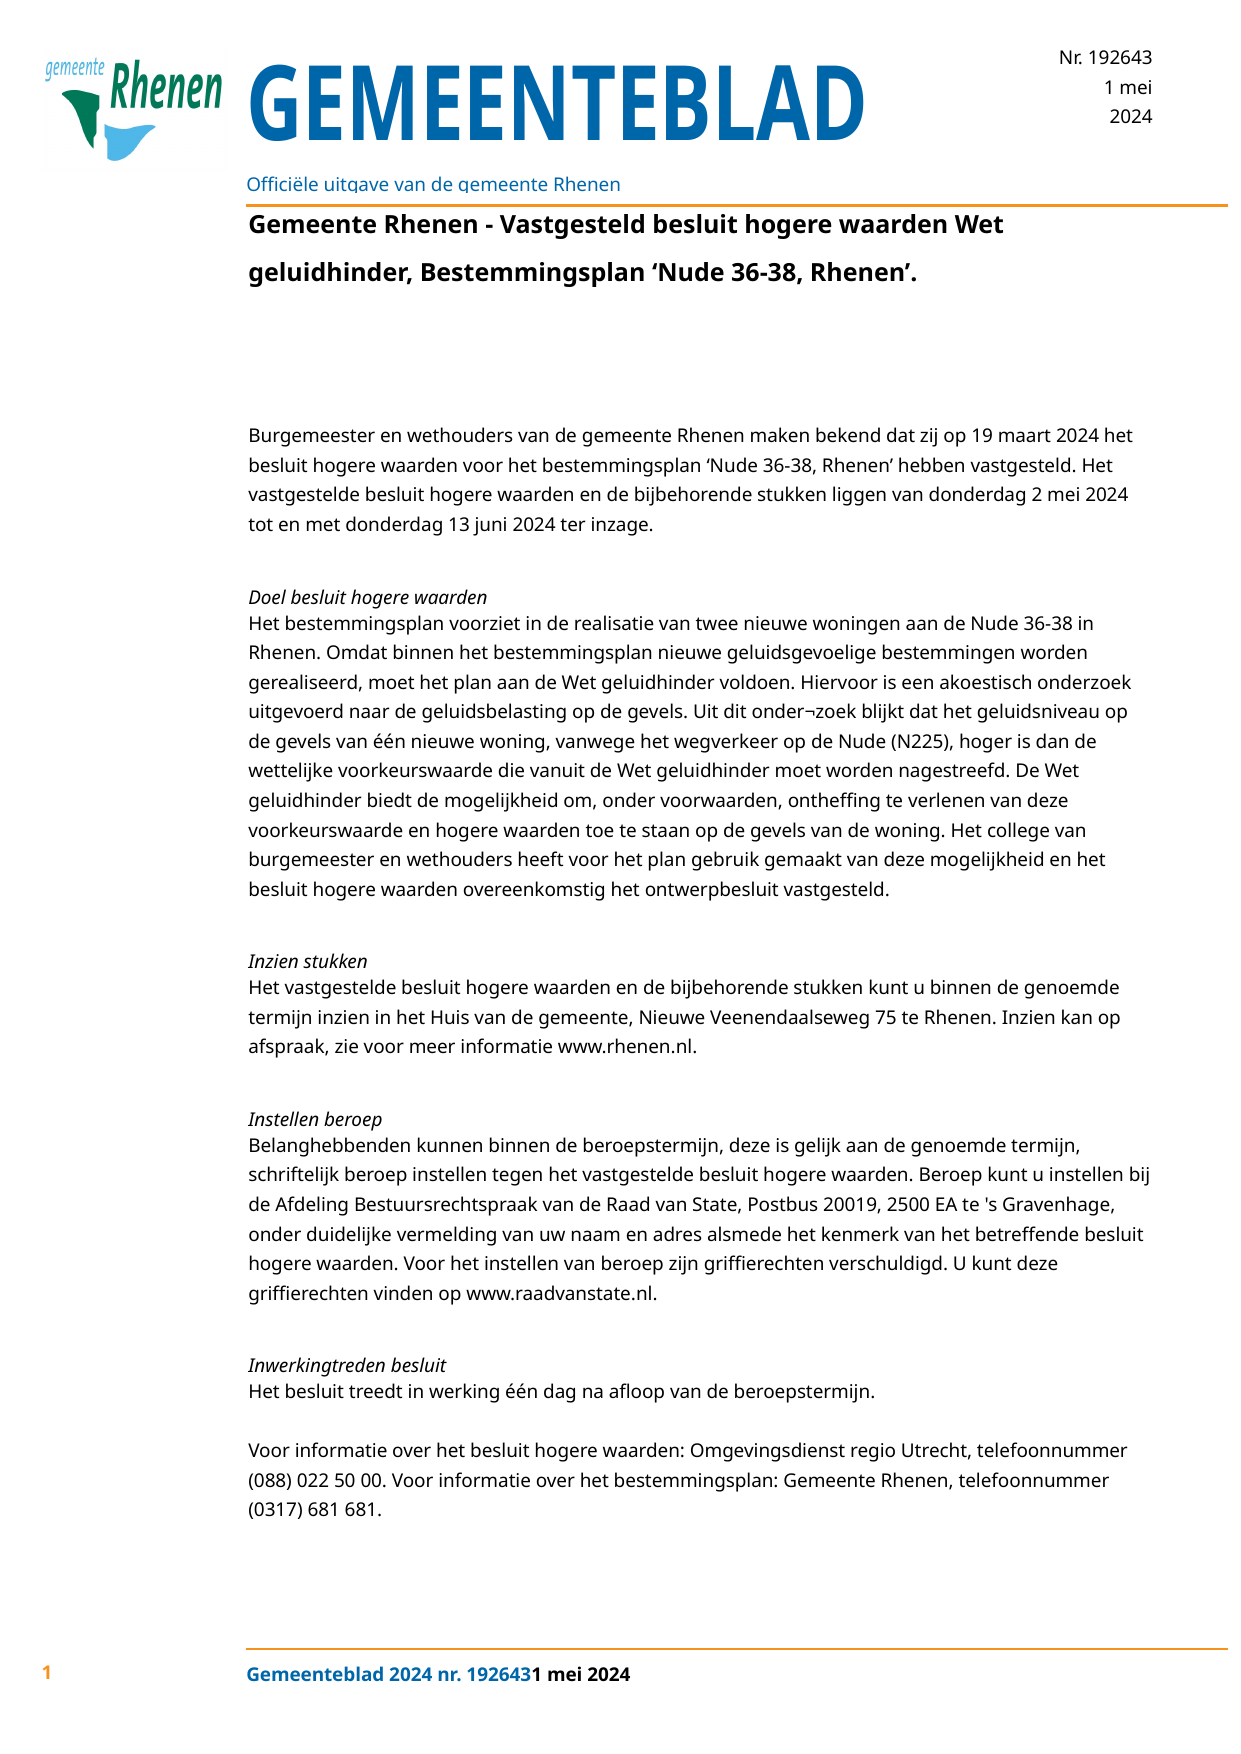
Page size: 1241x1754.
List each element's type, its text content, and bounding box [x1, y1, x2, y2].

picture [41, 47, 231, 172]
text Gemeente Rhenen - Vastgesteld besluit hogere waarden Wet geluidhinder, Bestemmingsplan ‘Nude 36-38, Rhenen’. [248, 207, 1152, 288]
text Voor informatie over het besluit hogere waarden: Omgevingsdienst regio Utrecht, telefoonnummer (088) 022 50 00. Voor informatie over het bestemmingsplan: Gemeente Rhenen, telefoonnummer (0317) 681 681. [248, 1437, 1152, 1522]
text Belanghebbenden kunnen binnen de beroepstermijn, deze is gelijk aan de genoemde termijn, schriftelijk beroep instellen tegen het vastgestelde besluit hogere waarden. Beroep kunt u instellen bij de Afdeling Bestuursrechtspraak van de Raad van State, Postbus 20019, 2500 EA te 's Gravenhage, onder duidelijke vermelding van uw naam en adres alsmede het kenmerk van het betreffende besluit hogere waarden. Voor het instellen van beroep zijn griffierechten verschuldigd. U kunt deze griffierechten vinden op www.raadvanstate.nl. [248, 1132, 1152, 1306]
text Burgemeester en wethouders van de gemeente Rhenen maken bekend dat zij op 19 maart 2024 het besluit hogere waarden voor het bestemmingsplan ‘Nude 36-38, Rhenen’ hebben vastgesteld. Het vastgestelde besluit hogere waarden en de bijbehorende stukken liggen van donderdag 2 mei 2024 tot en met donderdag 13 juni 2024 ter inzage. [248, 422, 1152, 537]
text Instellen beroep [248, 1106, 1152, 1132]
text Inzien stukken [248, 949, 1152, 974]
text Het bestemmingsplan voorziet in de realisatie van twee nieuwe woningen aan de Nude 36-38 in Rhenen. Omdat binnen het bestemmingsplan nieuwe geluidsgevoelige bestemmingen worden gerealiseerd, moet het plan aan de Wet geluidhinder voldoen. Hiervoor is een akoestisch onderzoek uitgevoerd naar de geluidsbelasting op de gevels. Uit dit onder¬zoek blijkt dat het geluidsniveau op de gevels van één nieuwe woning, vanwege het wegverkeer op de Nude (N225), hoger is dan de wettelijke voorkeurswaarde die vanuit de Wet geluidhinder moet worden nagestreefd. De Wet geluidhinder biedt de mogelijkheid om, onder voorwaarden, ontheffing te verlenen van deze voorkeurswaarde en hogere waarden toe te staan op de gevels van de woning. Het college van burgemeester en wethouders heeft voor het plan gebruik gemaakt van deze mogelijkheid en het besluit hogere waarden overeenkomstig het ontwerpbesluit vastgesteld. [248, 610, 1152, 902]
text Het besluit treedt in werking één dag na afloop van de beroepstermijn. [248, 1378, 1152, 1404]
text Inwerkingtreden besluit [248, 1353, 1152, 1378]
text Doel besluit hogere waarden [248, 584, 1152, 610]
text Het vastgestelde besluit hogere waarden en de bijbehorende stukken kunt u binnen de genoemde termijn inzien in het Huis van de gemeente, Nieuwe Veenendaalseweg 75 te Rhenen. Inzien kan op afspraak, zie voor meer informatie www.rhenen.nl. [248, 974, 1152, 1059]
